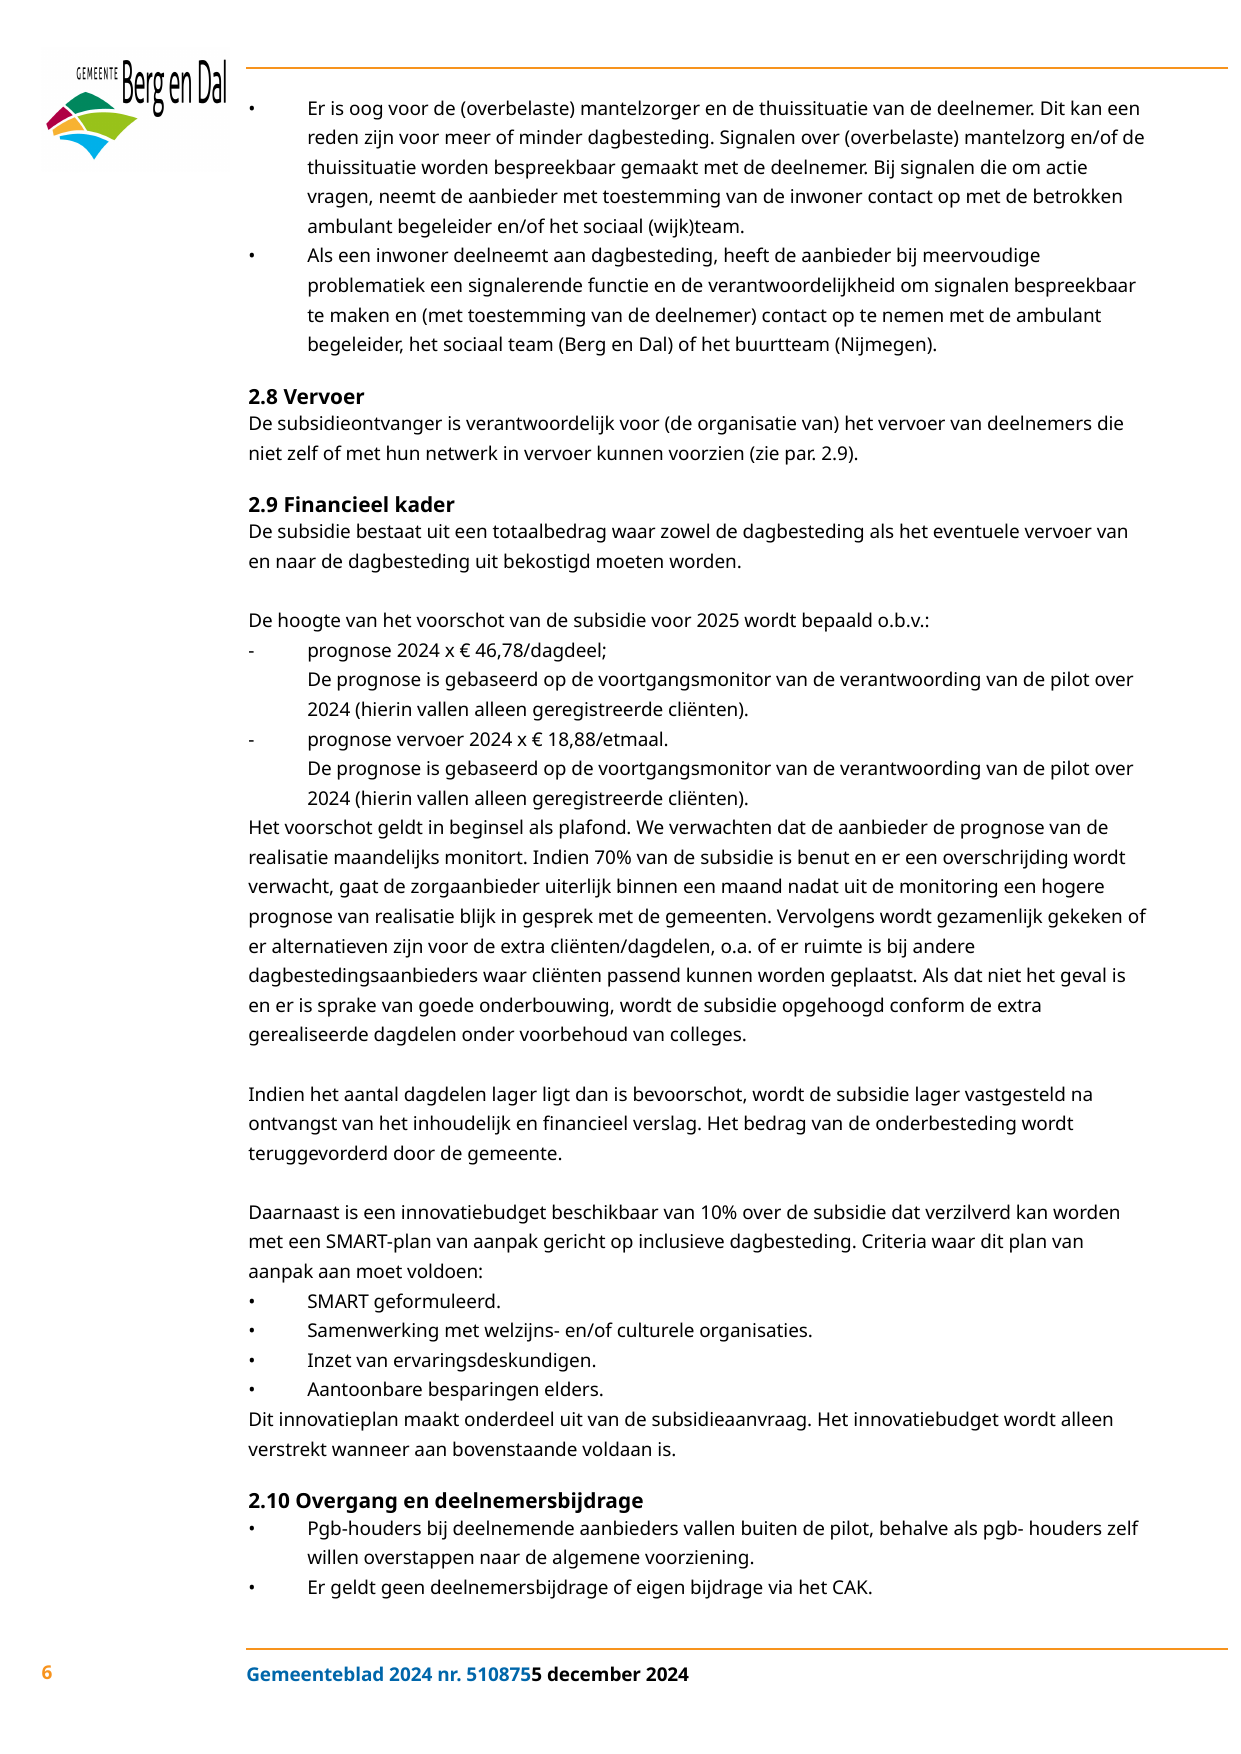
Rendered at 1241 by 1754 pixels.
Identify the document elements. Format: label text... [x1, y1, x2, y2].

picture [41, 47, 231, 172]
list De prognose is gebaseerd op de voortgangsmonitor van de verantwoording van de pilot over 2024 (hierin vallen alleen geregistreerde cliënten). [248, 755, 1152, 811]
text De hoogte van het voorschot van de subsidie voor 2025 wordt bepaald o.b.v.: [248, 607, 1152, 633]
text Het voorschot geldt in beginsel als plafond. We verwachten dat de aanbieder de prognose van de realisatie maandelijks monitort. Indien 70% van de subsidie is benut en er een overschrijding wordt verwacht, gaat de zorgaanbieder uiterlijk binnen een maand nadat uit de monitoring een hogere prognose van realisatie blijk in gesprek met de gemeenten. Vervolgens wordt gezamenlijk gekeken of er alternatieven zijn voor de extra cliënten/dagdelen, o.a. of er ruimte is bij andere dagbestedingsaanbieders waar cliënten passend kunnen worden geplaatst. Als dat niet het geval is en er is sprake van goede onderbouwing, wordt de subsidie opgehoogd conform de extra gerealiseerde dagdelen onder voorbehoud van colleges. [248, 814, 1152, 1047]
list De prognose is gebaseerd op de voortgangsmonitor van de verantwoording van de pilot over 2024 (hierin vallen alleen geregistreerde cliënten). [248, 667, 1152, 722]
text 2.8 Vervoer [248, 382, 1152, 410]
list Als een inwoner deelneemt aan dagbesteding, heeft de aanbieder bij meervoudige problematiek een signalerende functie en de verantwoordelijkheid om signalen bespreekbaar te maken en (met toestemming van de deelnemer) contact op te nemen met de ambulant begeleider, het sociaal team (Berg en Dal) of het buurtteam (Nijmegen). [248, 243, 1152, 357]
list Pgb-houders bij deelnemende aanbieders vallen buiten de pilot, behalve als pgb- houders zelf willen overstappen naar de algemene voorziening. [248, 1515, 1152, 1570]
list prognose 2024 x € 46,78/dagdeel; [248, 637, 1152, 663]
list prognose vervoer 2024 x € 18,88/etmaal. [248, 726, 1152, 752]
list Inzet van ervaringsdeskundigen. [248, 1347, 1152, 1373]
text Daarnaast is een innovatiebudget beschikbaar van 10% over de subsidie dat verzilverd kan worden met een SMART-plan van aanpak gericht op inclusieve dagbesteding. Criteria waar dit plan van aanpak aan moet voldoen: [248, 1199, 1152, 1284]
list SMART geformuleerd. [248, 1288, 1152, 1314]
text 2.10 Overgang en deelnemersbijdrage [248, 1486, 1152, 1515]
text Dit innovatieplan maakt onderdeel uit van de subsidieaanvraag. Het innovatiebudget wordt alleen verstrekt wanneer aan bovenstaande voldaan is. [248, 1406, 1152, 1462]
text Indien het aantal dagdelen lager ligt dan is bevoorschot, wordt de subsidie lager vastgesteld na ontvangst van het inhoudelijk en financieel verslag. Het bedrag van de onderbesteding wordt teruggevorderd door de gemeente. [248, 1081, 1152, 1166]
text De subsidie bestaat uit een totaalbedrag waar zowel de dagbesteding als het eventuele vervoer van en naar de dagbesteding uit bekostigd moeten worden. [248, 519, 1152, 574]
text De subsidieontvanger is verantwoordelijk voor (de organisatie van) het vervoer van deelnemers die niet zelf of met hun netwerk in vervoer kunnen voorzien (zie par. 2.9). [248, 410, 1152, 466]
list Samenwerking met welzijns- en/of culturele organisaties. [248, 1317, 1152, 1343]
text 2.9 Financieel kader [248, 490, 1152, 519]
list Er is oog voor de (overbelaste) mantelzorger en de thuissituatie van de deelnemer. Dit kan een reden zijn voor meer of minder dagbesteding. Signalen over (overbelaste) mantelzorg en/of de thuissituatie worden bespreekbaar gemaakt met de deelnemer. Bij signalen die om actie vragen, neemt de aanbieder met toestemming van de inwoner contact op met de betrokken ambulant begeleider en/of het sociaal (wijk)team. [248, 95, 1152, 239]
list Aantoonbare besparingen elders. [248, 1377, 1152, 1402]
list Er geldt geen deelnemersbijdrage of eigen bijdrage via het CAK. [248, 1574, 1152, 1599]
